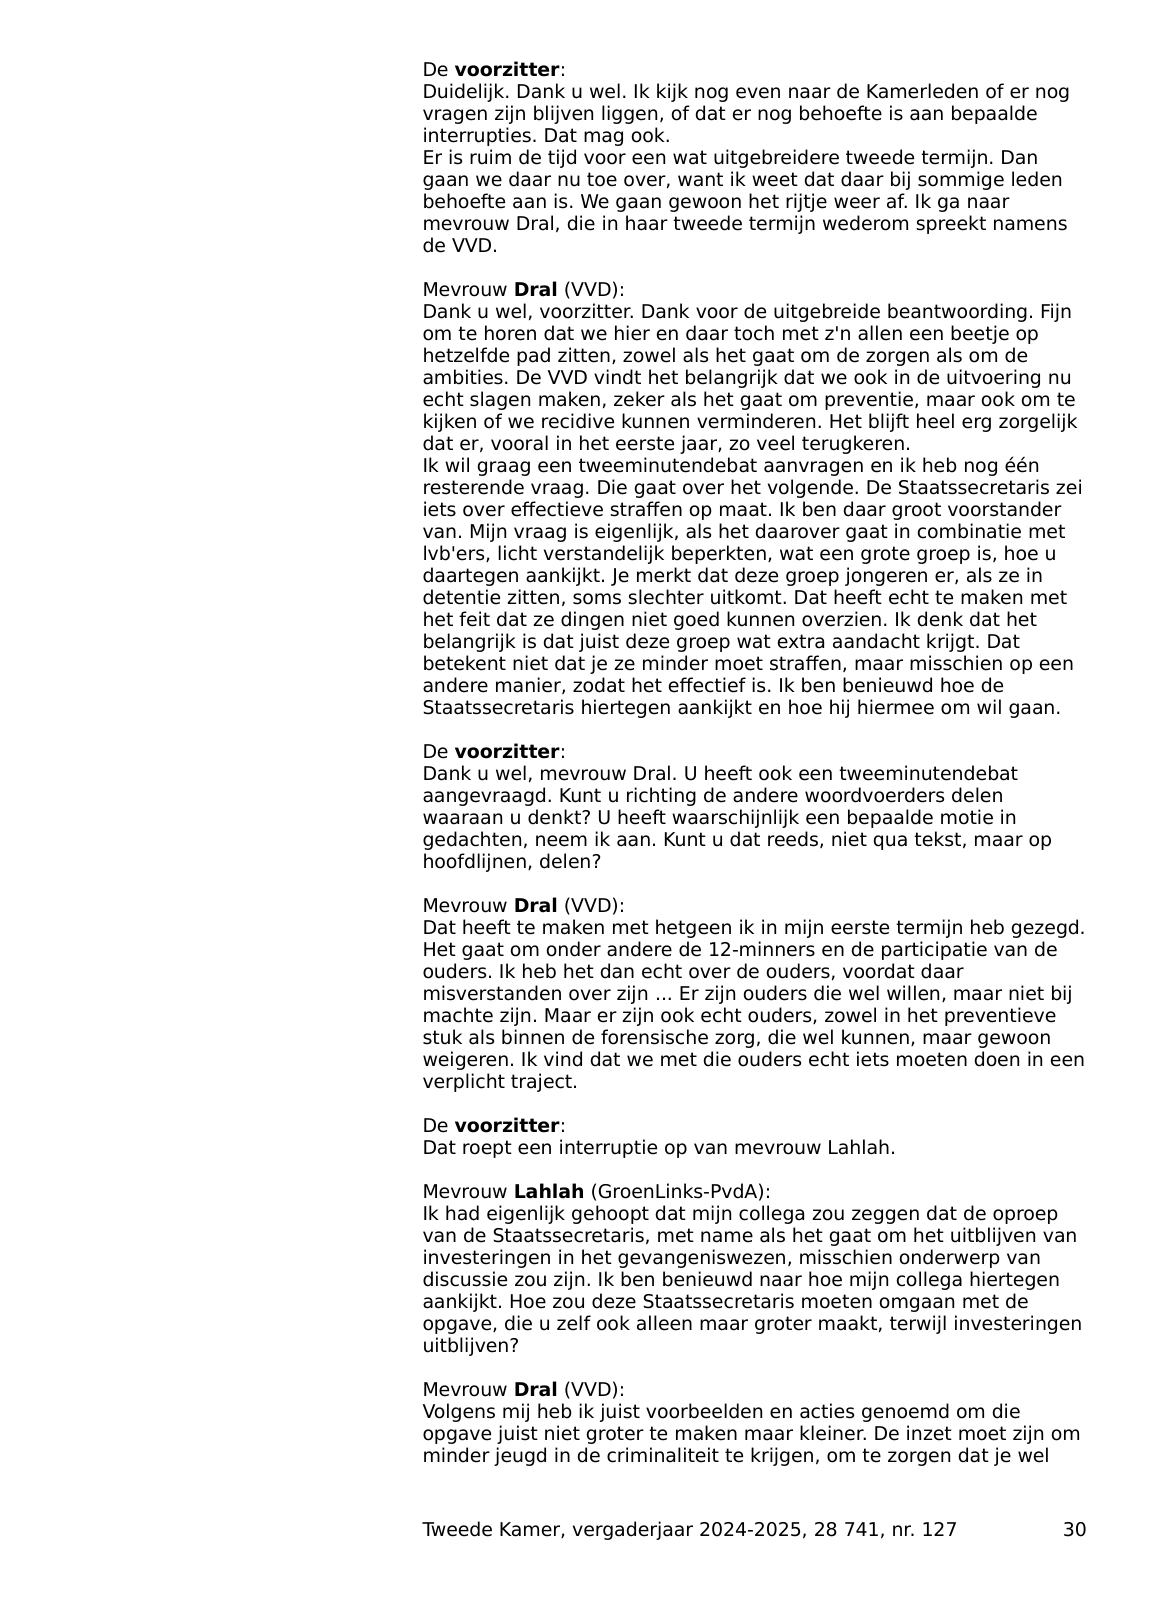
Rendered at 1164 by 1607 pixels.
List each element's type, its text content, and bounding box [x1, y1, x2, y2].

text Dank u wel, mevrouw Dral. U heeft ook een tweeminutendebat aangevraagd. Kunt u richting de andere woordvoerders delen waaraan u denkt? U heeft waarschijnlijk een bepaalde motie in gedachten, neem ik aan. Kunt u dat reeds, niet qua tekst, maar op hoofdlijnen, delen? [422, 763, 1087, 873]
text De voorzitter: [422, 59, 1087, 81]
text Dat heeft te maken met hetgeen ik in mijn eerste termijn heb gezegd. Het gaat om onder andere de 12-minners en de participatie van de ouders. Ik heb het dan echt over de ouders, voordat daar misverstanden over zijn ... Er zijn ouders die wel willen, maar niet bij machte zijn. Maar er zijn ook echt ouders, zowel in het preventieve stuk als binnen de forensische zorg, die wel kunnen, maar gewoon weigeren. Ik vind dat we met die ouders echt iets moeten doen in een verplicht traject. [422, 917, 1087, 1093]
text Volgens mij heb ik juist voorbeelden en acties genoemd om die opgave juist niet groter te maken maar kleiner. De inzet moet zijn om minder jeugd in de criminaliteit te krijgen, om te zorgen dat je wel [422, 1401, 1087, 1467]
text Duidelijk. Dank u wel. Ik kijk nog even naar de Kamerleden of er nog vragen zijn blijven liggen, of dat er nog behoefte is aan bepaalde interrupties. Dat mag ook. [422, 81, 1087, 147]
text Mevrouw Dral (VVD): [422, 279, 1087, 301]
text Ik wil graag een tweeminutendebat aanvragen en ik heb nog één resterende vraag. Die gaat over het volgende. De Staatssecretaris zei iets over effectieve straffen op maat. Ik ben daar groot voorstander van. Mijn vraag is eigenlijk, als het daarover gaat in combinatie met lvb'ers, licht verstandelijk beperkten, wat een grote groep is, hoe u daartegen aankijkt. Je merkt dat deze groep jongeren er, als ze in detentie zitten, soms slechter uitkomt. Dat heeft echt te maken met het feit dat ze dingen niet goed kunnen overzien. Ik denk dat het belangrijk is dat juist deze groep wat extra aandacht krijgt. Dat betekent niet dat je ze minder moet straffen, maar misschien op een andere manier, zodat het effectief is. Ik ben benieuwd hoe de Staatssecretaris hiertegen aankijkt en hoe hij hiermee om wil gaan. [422, 455, 1087, 719]
text Dank u wel, voorzitter. Dank voor de uitgebreide beantwoording. Fijn om te horen dat we hier en daar toch met z'n allen een beetje op hetzelfde pad zitten, zowel als het gaat om de zorgen als om de ambities. De VVD vindt het belangrijk dat we ook in de uitvoering nu echt slagen maken, zeker als het gaat om preventie, maar ook om te kijken of we recidive kunnen verminderen. Het blijft heel erg zorgelijk dat er, vooral in het eerste jaar, zo veel terugkeren. [422, 301, 1087, 455]
text Dat roept een interruptie op van mevrouw Lahlah. [422, 1137, 1087, 1159]
text De voorzitter: [422, 1115, 1087, 1137]
text Ik had eigenlijk gehoopt dat mijn collega zou zeggen dat de oproep van de Staatssecretaris, met name als het gaat om het uitblijven van investeringen in het gevangeniswezen, misschien onderwerp van discussie zou zijn. Ik ben benieuwd naar hoe mijn collega hiertegen aankijkt. Hoe zou deze Staatssecretaris moeten omgaan met de opgave, die u zelf ook alleen maar groter maakt, terwijl investeringen uitblijven? [422, 1203, 1087, 1357]
text Er is ruim de tijd voor een wat uitgebreidere tweede termijn. Dan gaan we daar nu toe over, want ik weet dat daar bij sommige leden behoefte aan is. We gaan gewoon het rijtje weer af. Ik ga naar mevrouw Dral, die in haar tweede termijn wederom spreekt namens de VVD. [422, 147, 1087, 257]
text Mevrouw Dral (VVD): [422, 1379, 1087, 1401]
text De voorzitter: [422, 741, 1087, 763]
text Mevrouw Lahlah (GroenLinks-PvdA): [422, 1181, 1087, 1203]
text Mevrouw Dral (VVD): [422, 895, 1087, 917]
